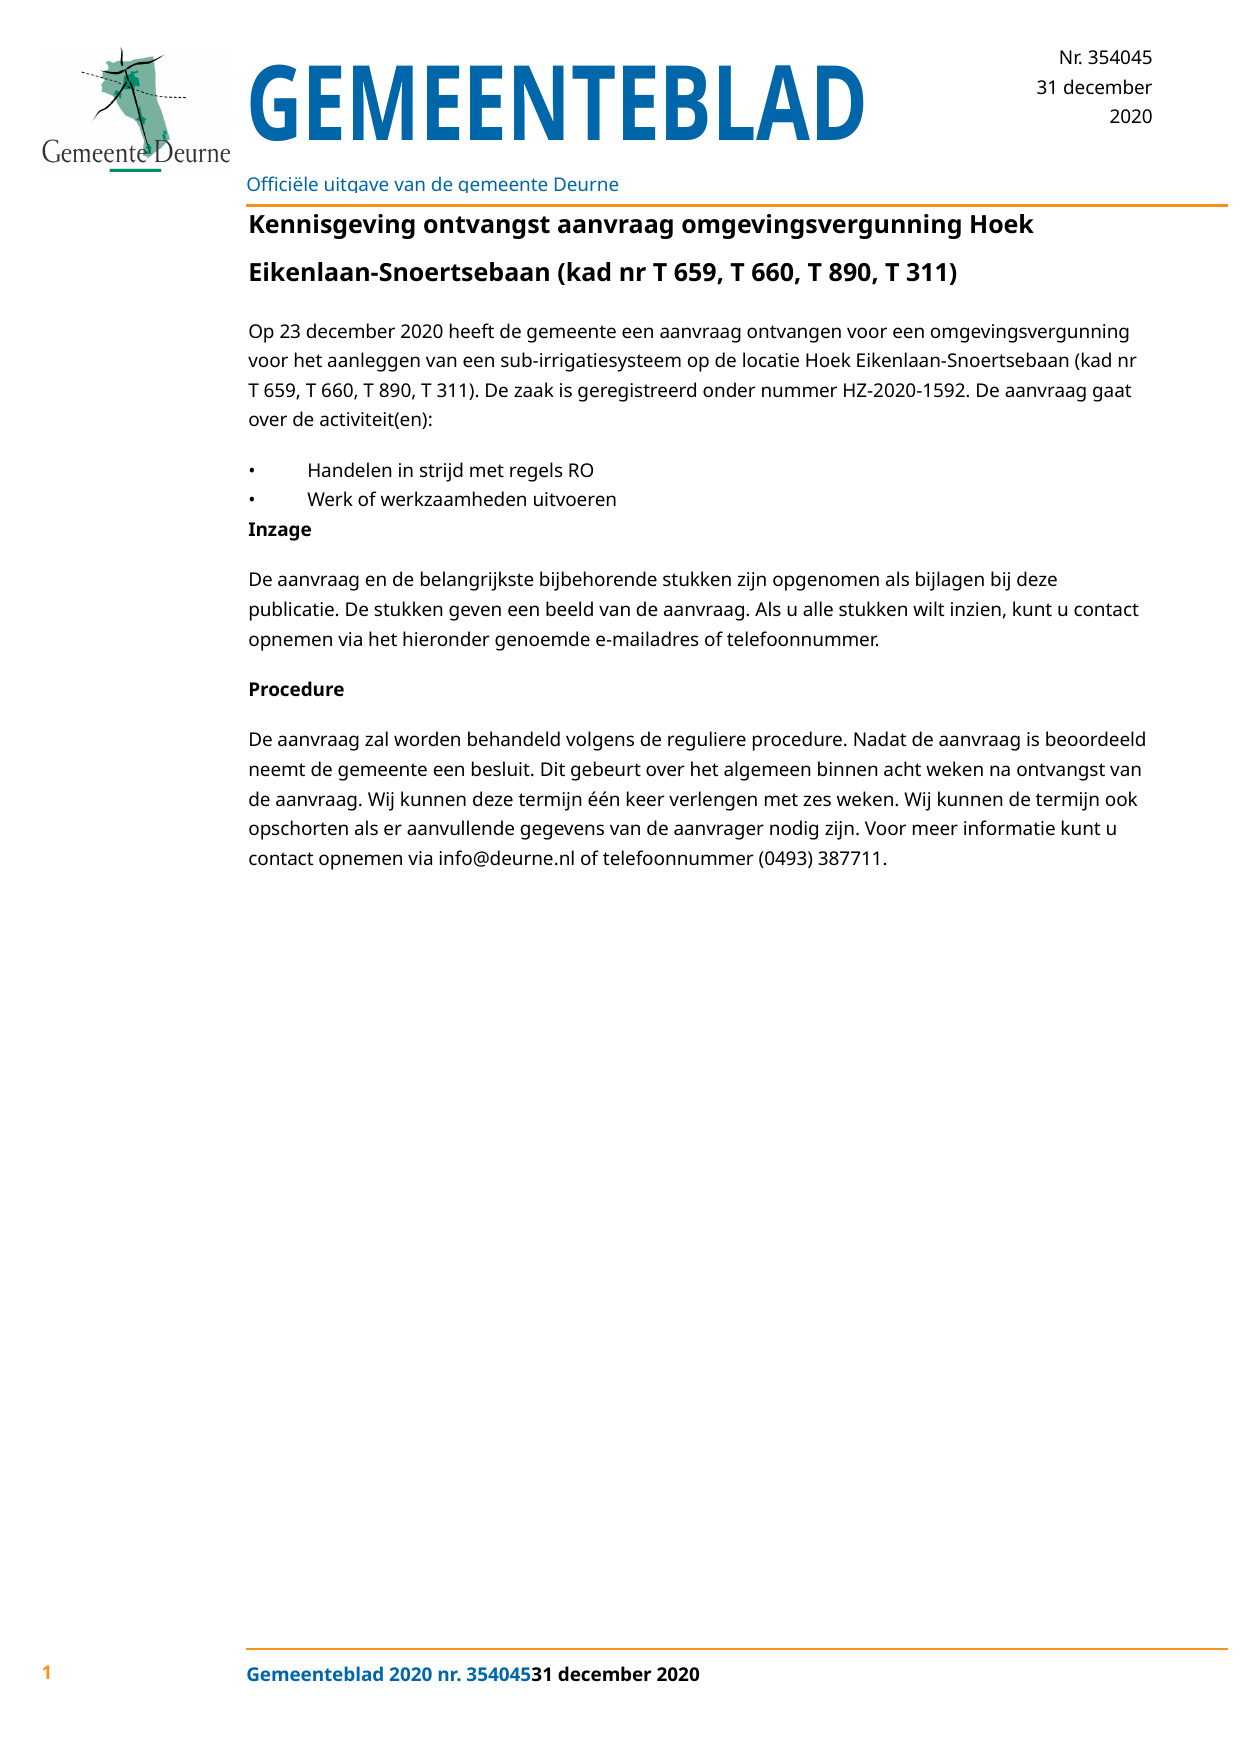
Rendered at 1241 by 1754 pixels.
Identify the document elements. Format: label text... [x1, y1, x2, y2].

text De aanvraag zal worden behandeld volgens de reguliere procedure. Nadat de aanvraag is beoordeeld neemt de gemeente een besluit. Dit gebeurt over het algemeen binnen acht weken na ontvangst van de aanvraag. Wij kunnen deze termijn één keer verlengen met zes weken. Wij kunnen de termijn ook opschorten als er aanvullende gegevens van de aanvrager nodig zijn. Voor meer informatie kunt u contact opnemen via info@deurne.nl of telefoonnummer (0493) 387711. [248, 727, 1152, 871]
list Handelen in strijd met regels RO [248, 457, 1152, 483]
text Procedure [248, 676, 1152, 702]
text Kennisgeving ontvangst aanvraag omgevingsvergunning Hoek Eikenlaan-Snoertsebaan (kad nr T 659, T 660, T 890, T 311) [248, 207, 1152, 288]
list Werk of werkzaamheden uitvoeren [248, 487, 1152, 512]
text Op 23 december 2020 heeft de gemeente een aanvraag ontvangen voor een omgevingsvergunning voor het aanleggen van een sub-irrigatiesysteem op de locatie Hoek Eikenlaan-Snoertsebaan (kad nr T 659, T 660, T 890, T 311). De zaak is geregistreerd onder nummer HZ-2020-1592. De aanvraag gaat over de activiteit(en): [248, 318, 1152, 432]
text Inzage [248, 516, 1152, 542]
text De aanvraag en de belangrijkste bijbehorende stukken zijn opgenomen als bijlagen bij deze publicatie. De stukken geven een beeld van de aanvraag. Als u alle stukken wilt inzien, kunt u contact opnemen via het hieronder genoemde e-mailadres of telefoonnummer. [248, 567, 1152, 652]
picture [41, 47, 231, 172]
